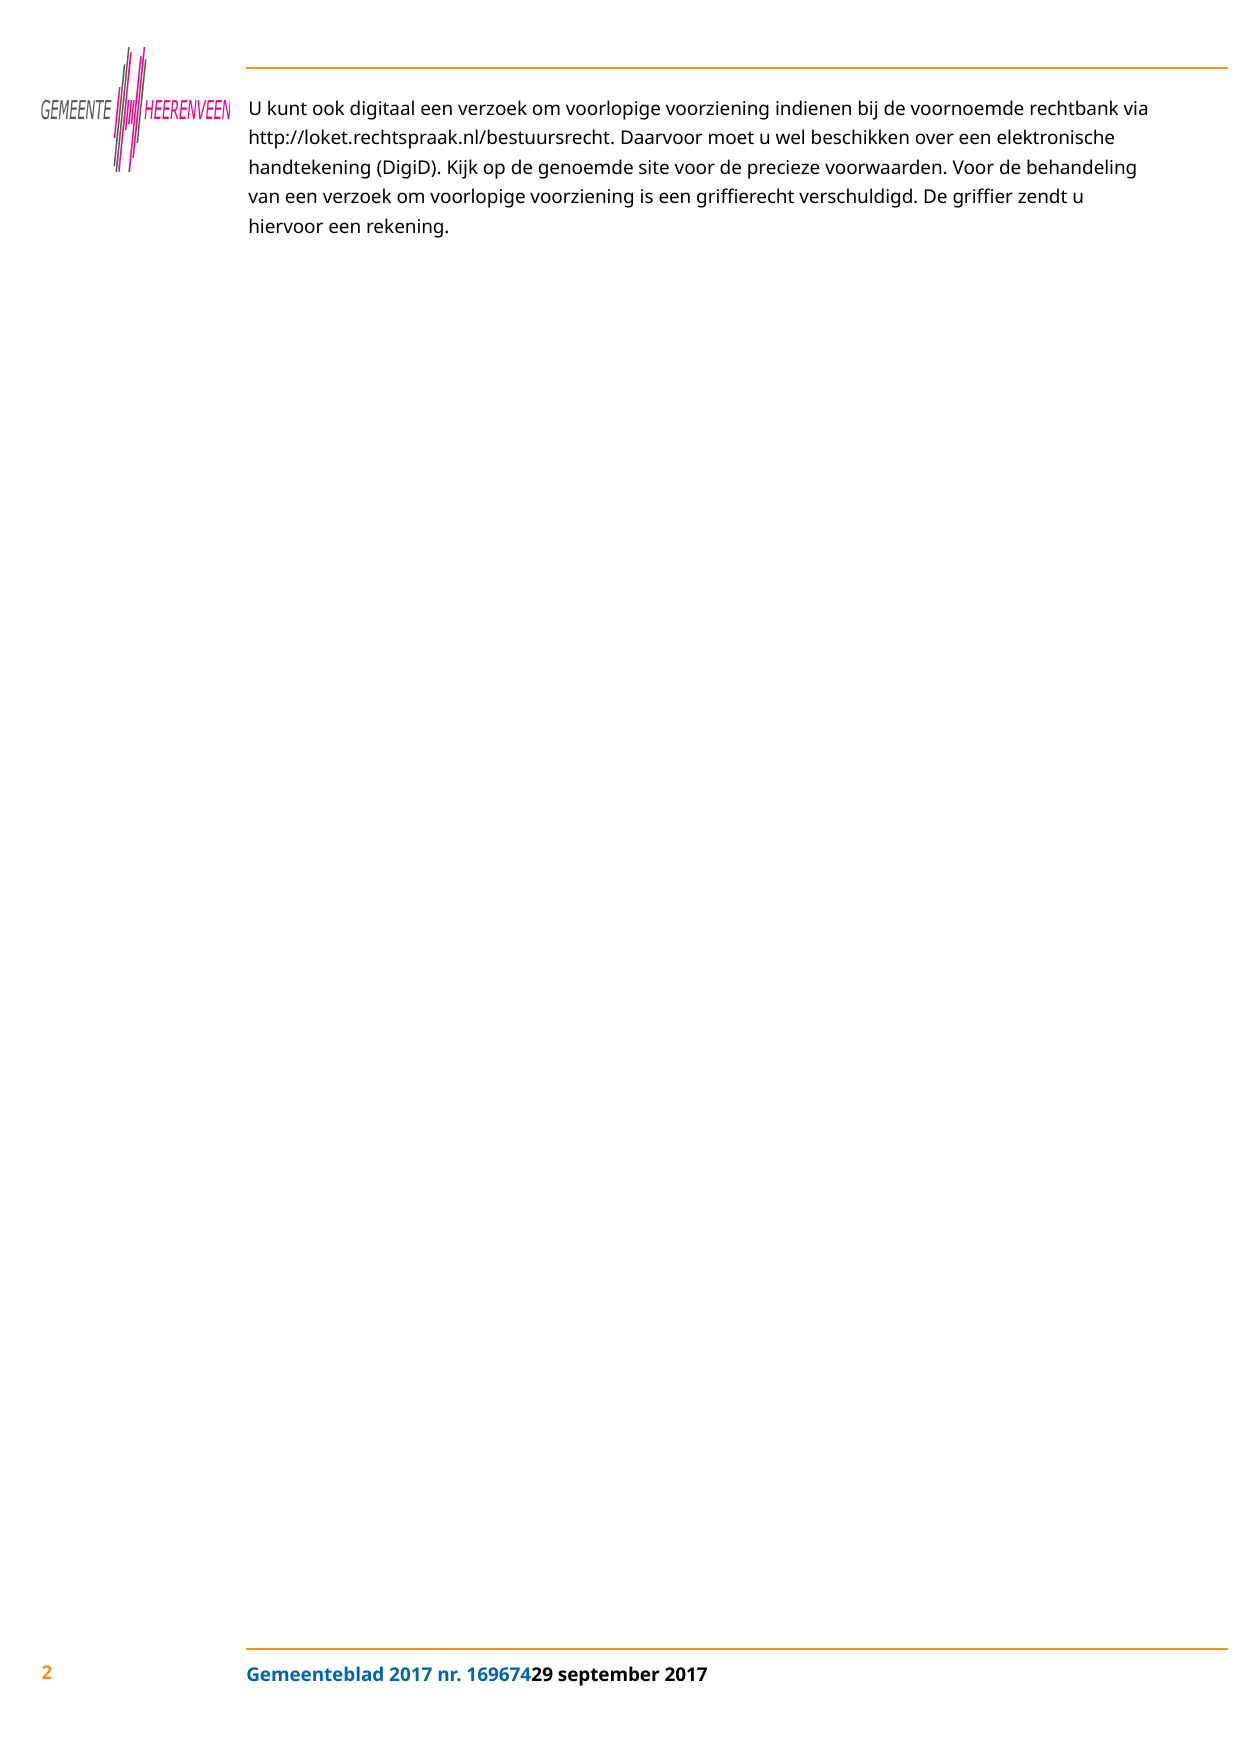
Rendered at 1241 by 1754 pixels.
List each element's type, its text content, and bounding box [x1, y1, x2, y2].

text U kunt ook digitaal een verzoek om voorlopige voorziening indienen bij de voornoemde rechtbank via http://loket.rechtspraak.nl/bestuursrecht. Daarvoor moet u wel beschikken over een elektronische handtekening (DigiD). Kijk op de genoemde site voor de precieze voorwaarden. Voor de behandeling van een verzoek om voorlopige voorziening is een griffierecht verschuldigd. De griffier zendt u hiervoor een rekening. [248, 95, 1152, 239]
picture [41, 47, 231, 172]
